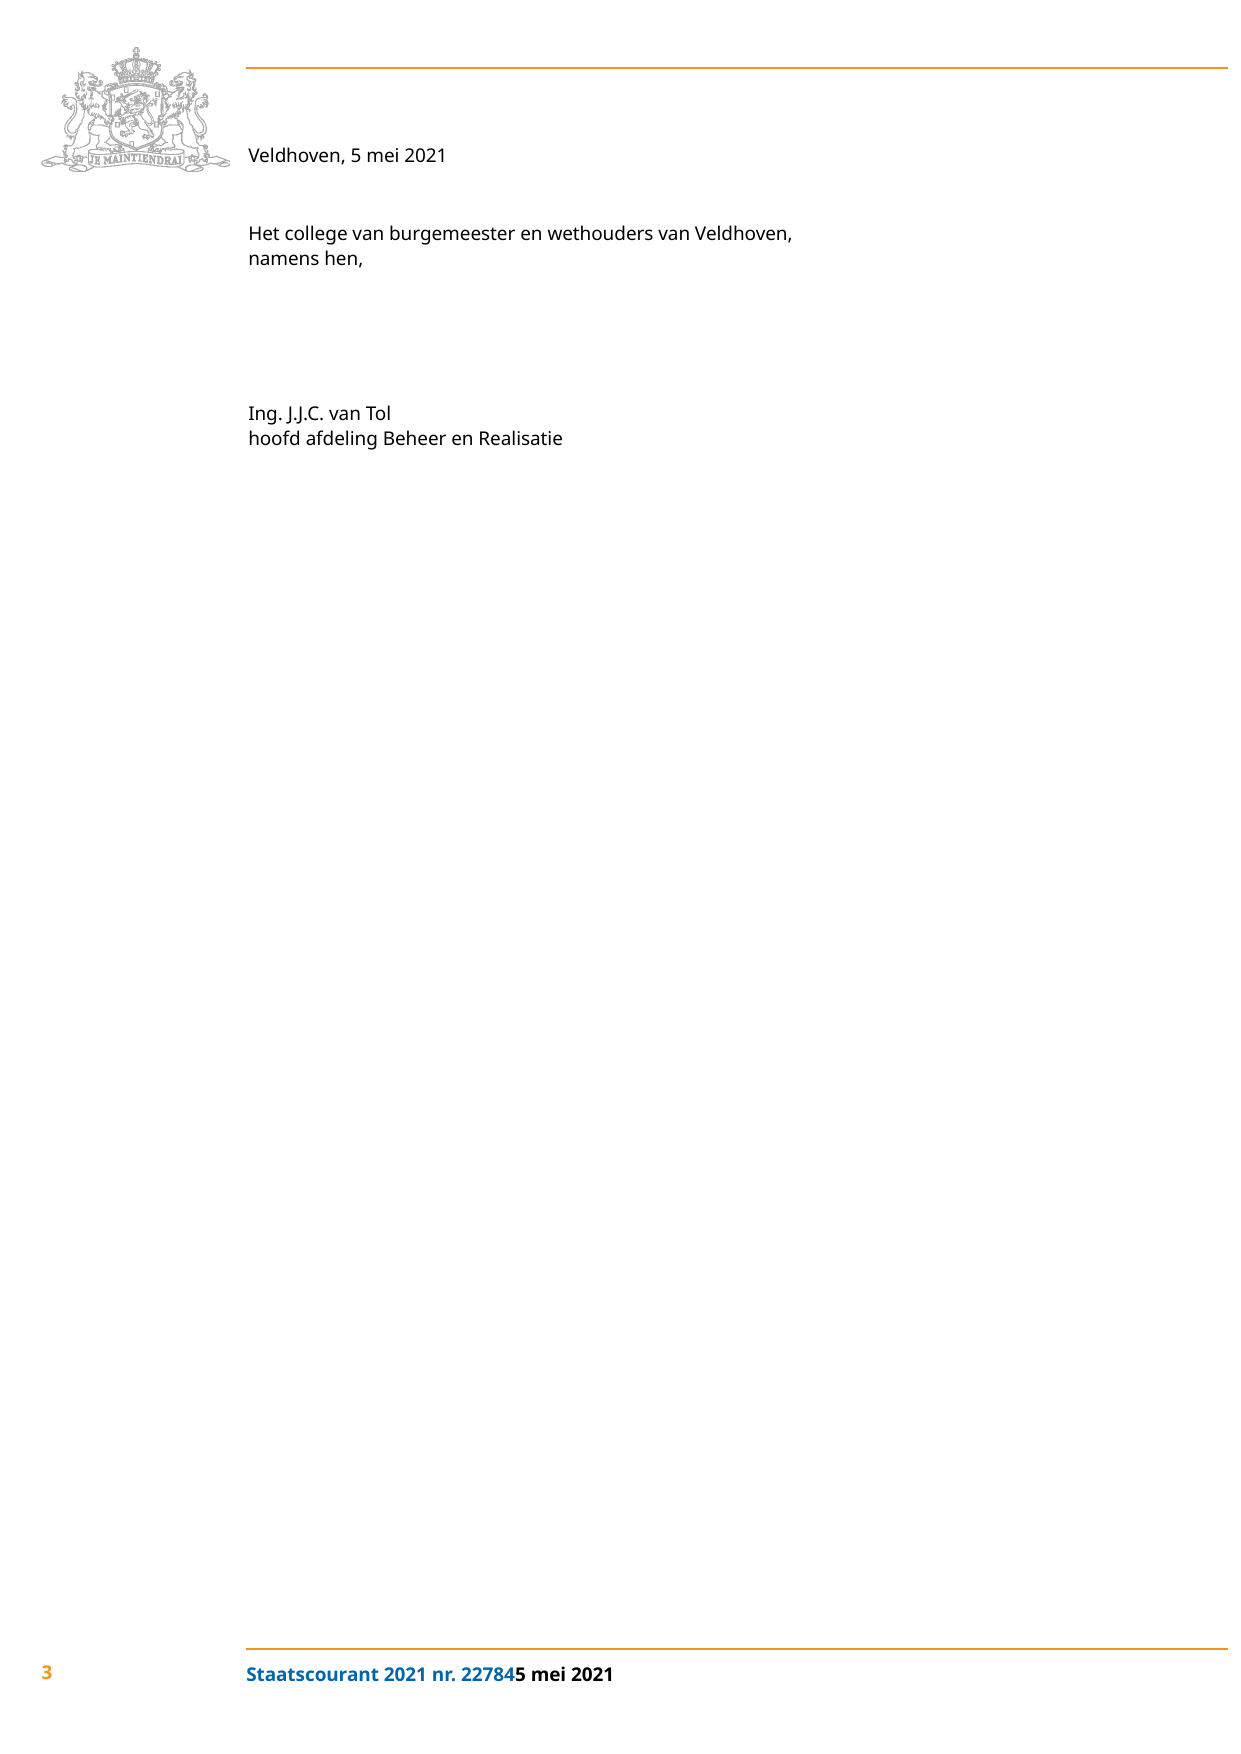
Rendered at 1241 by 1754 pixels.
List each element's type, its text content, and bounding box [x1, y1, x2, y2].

text hoofd afdeling Beheer en Realisatie [248, 426, 1152, 451]
text Veldhoven, 5 mei 2021 [248, 143, 1152, 168]
text Het college van burgemeester en wethouders van Veldhoven, [248, 220, 1152, 246]
picture [41, 47, 231, 172]
text namens hen, [248, 246, 1152, 271]
text Ing. J.J.C. van Tol [248, 400, 1152, 426]
